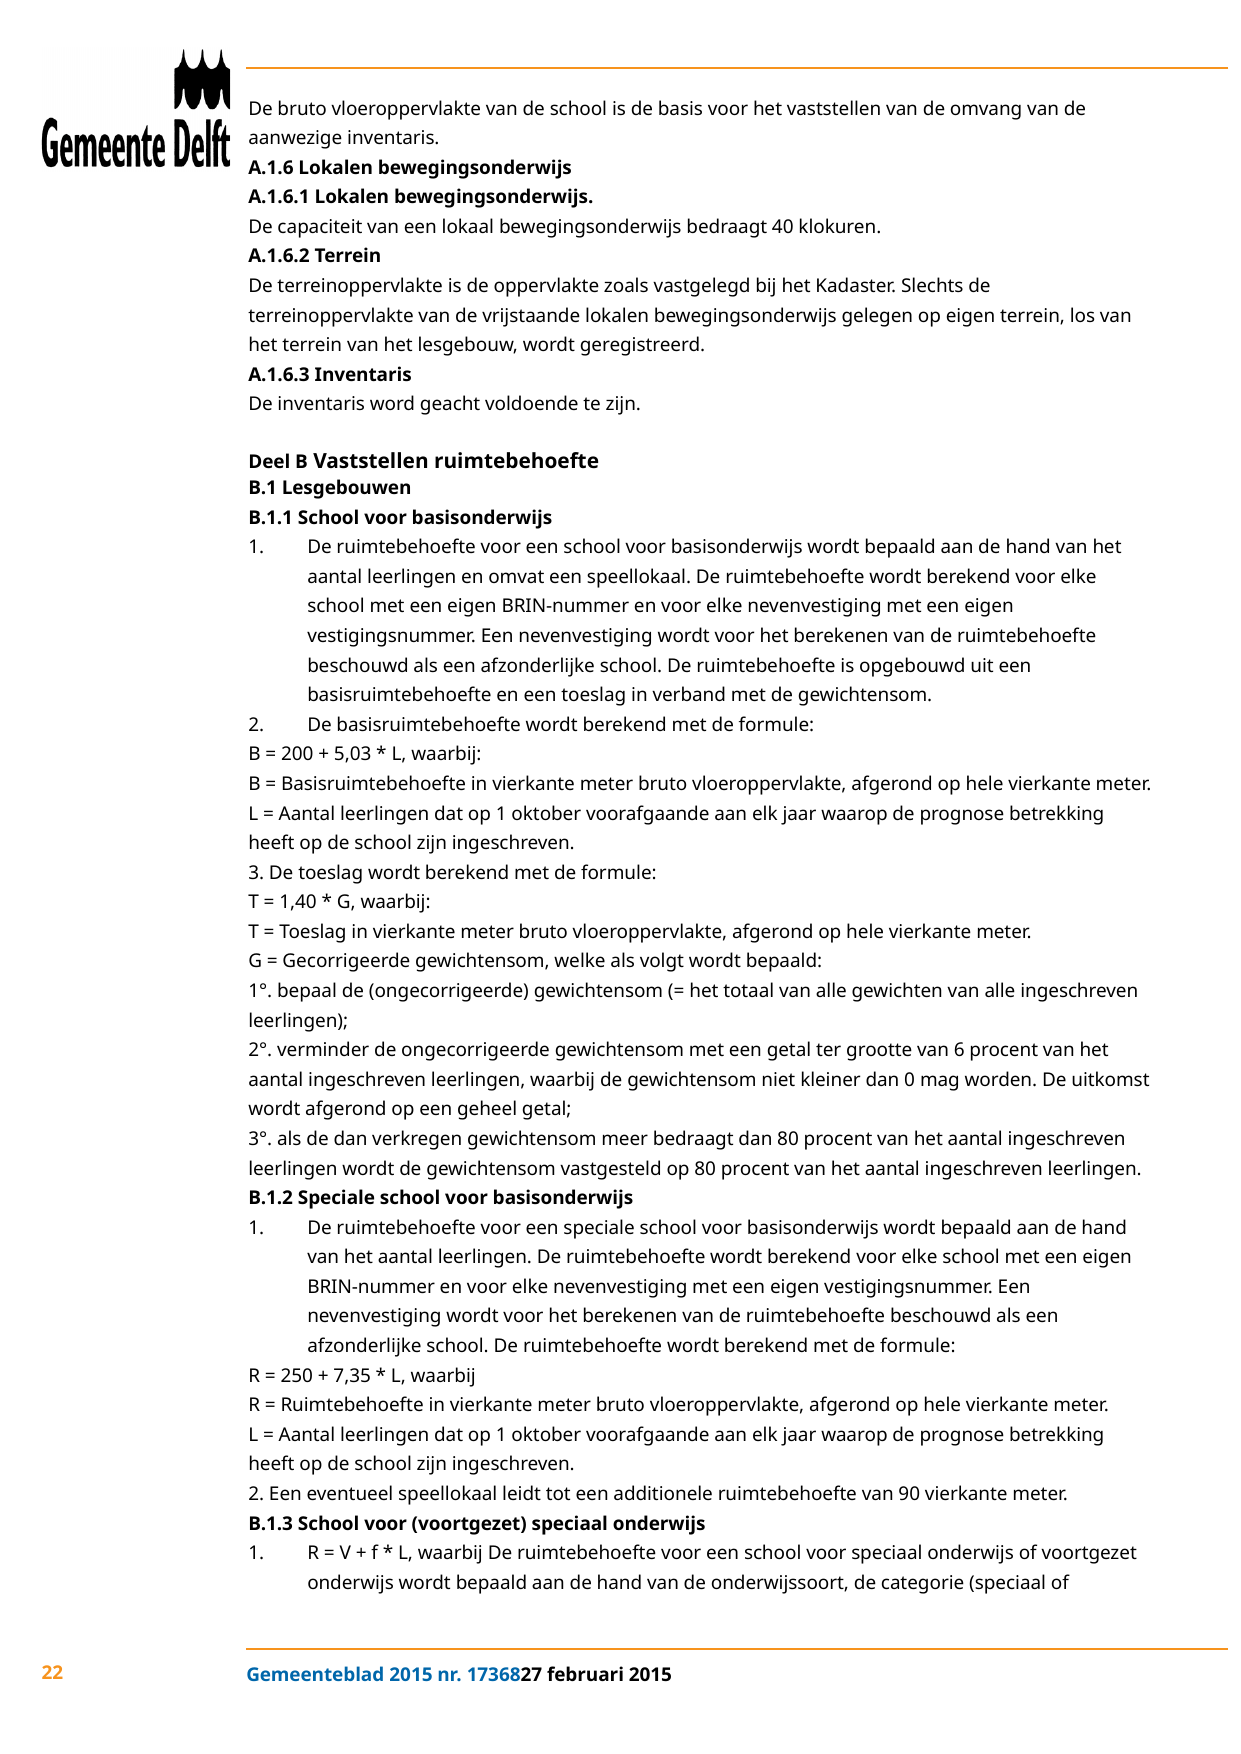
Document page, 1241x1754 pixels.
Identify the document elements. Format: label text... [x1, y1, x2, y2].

text A.1.6 Lokalen bewegingsonderwijs [248, 154, 1152, 180]
text B.1 Lesgebouwen [248, 474, 1152, 500]
text De bruto vloeroppervlakte van de school is de basis voor het vaststellen van de omvang van de aanwezige inventaris. [248, 95, 1152, 150]
text B = Basisruimtebehoefte in vierkante meter bruto vloeroppervlakte, afgerond op hele vierkante meter. [248, 770, 1152, 796]
list De ruimtebehoefte voor een speciale school voor basisonderwijs wordt bepaald aan de hand van het aantal leerlingen. De ruimtebehoefte wordt berekend voor elke school met een eigen BRIN-nummer en voor elke nevenvestiging met een eigen vestigingsnummer. Een nevenvestiging wordt voor het berekenen van de ruimtebehoefte beschouwd als een afzonderlijke school. De ruimtebehoefte wordt berekend met de formule: [248, 1214, 1152, 1358]
list De basisruimtebehoefte wordt berekend met de formule: [248, 711, 1152, 737]
list R = V + f * L, waarbij De ruimtebehoefte voor een school voor speciaal onderwijs of voortgezet onderwijs wordt bepaald aan de hand van de onderwijssoort, de categorie (speciaal of [248, 1539, 1152, 1595]
text T = Toeslag in vierkante meter bruto vloeroppervlakte, afgerond op hele vierkante meter. [248, 918, 1152, 944]
text L = Aantal leerlingen dat op 1 oktober voorafgaande aan elk jaar waarop de prognose betrekking heeft op de school zijn ingeschreven. [248, 1421, 1152, 1476]
text B.1.3 School voor (voortgezet) speciaal onderwijs [248, 1510, 1152, 1536]
text De terreinoppervlakte is de oppervlakte zoals vastgelegd bij het Kadaster. Slechts de terreinoppervlakte van de vrijstaande lokalen bewegingsonderwijs gelegen op eigen terrein, los van het terrein van het lesgebouw, wordt geregistreerd. [248, 272, 1152, 357]
text T = 1,40 * G, waarbij: [248, 888, 1152, 914]
text A.1.6.2 Terrein [248, 243, 1152, 268]
picture [41, 47, 231, 172]
list De ruimtebehoefte voor een school voor basisonderwijs wordt bepaald aan de hand van het aantal leerlingen en omvat een speellokaal. De ruimtebehoefte wordt berekend voor elke school met een eigen BRIN-nummer en voor elke nevenvestiging met een eigen vestigingsnummer. Een nevenvestiging wordt voor het berekenen van de ruimtebehoefte beschouwd als een afzonderlijke school. De ruimtebehoefte is opgebouwd uit een basisruimtebehoefte en een toeslag in verband met de gewichtensom. [248, 533, 1152, 707]
text 1°. bepaal de (ongecorrigeerde) gewichtensom (= het totaal van alle gewichten van alle ingeschreven leerlingen); [248, 977, 1152, 1033]
text 3°. als de dan verkregen gewichtensom meer bedraagt dan 80 procent van het aantal ingeschreven leerlingen wordt de gewichtensom vastgesteld op 80 procent van het aantal ingeschreven leerlingen. [248, 1125, 1152, 1181]
text R = 250 + 7,35 * L, waarbij [248, 1362, 1152, 1388]
text 2°. verminder de ongecorrigeerde gewichtensom met een getal ter grootte van 6 procent van het aantal ingeschreven leerlingen, waarbij de gewichtensom niet kleiner dan 0 mag worden. De uitkomst wordt afgerond op een geheel getal; [248, 1036, 1152, 1121]
text B = 200 + 5,03 * L, waarbij: [248, 741, 1152, 766]
text Deel B Vaststellen ruimtebehoefte [248, 446, 1152, 474]
text A.1.6.1 Lokalen bewegingsonderwijs. [248, 183, 1152, 209]
text 3. De toeslag wordt berekend met de formule: [248, 859, 1152, 885]
text L = Aantal leerlingen dat op 1 oktober voorafgaande aan elk jaar waarop de prognose betrekking heeft op de school zijn ingeschreven. [248, 800, 1152, 855]
text De capaciteit van een lokaal bewegingsonderwijs bedraagt 40 klokuren. [248, 213, 1152, 239]
text A.1.6.3 Inventaris [248, 361, 1152, 387]
text G = Gecorrigeerde gewichtensom, welke als volgt wordt bepaald: [248, 948, 1152, 973]
text De inventaris word geacht voldoende te zijn. [248, 391, 1152, 416]
text 2. Een eventueel speellokaal leidt tot een additionele ruimtebehoefte van 90 vierkante meter. [248, 1480, 1152, 1506]
text R = Ruimtebehoefte in vierkante meter bruto vloeroppervlakte, afgerond op hele vierkante meter. [248, 1391, 1152, 1417]
text B.1.2 Speciale school voor basisonderwijs [248, 1184, 1152, 1210]
text B.1.1 School voor basisonderwijs [248, 504, 1152, 530]
